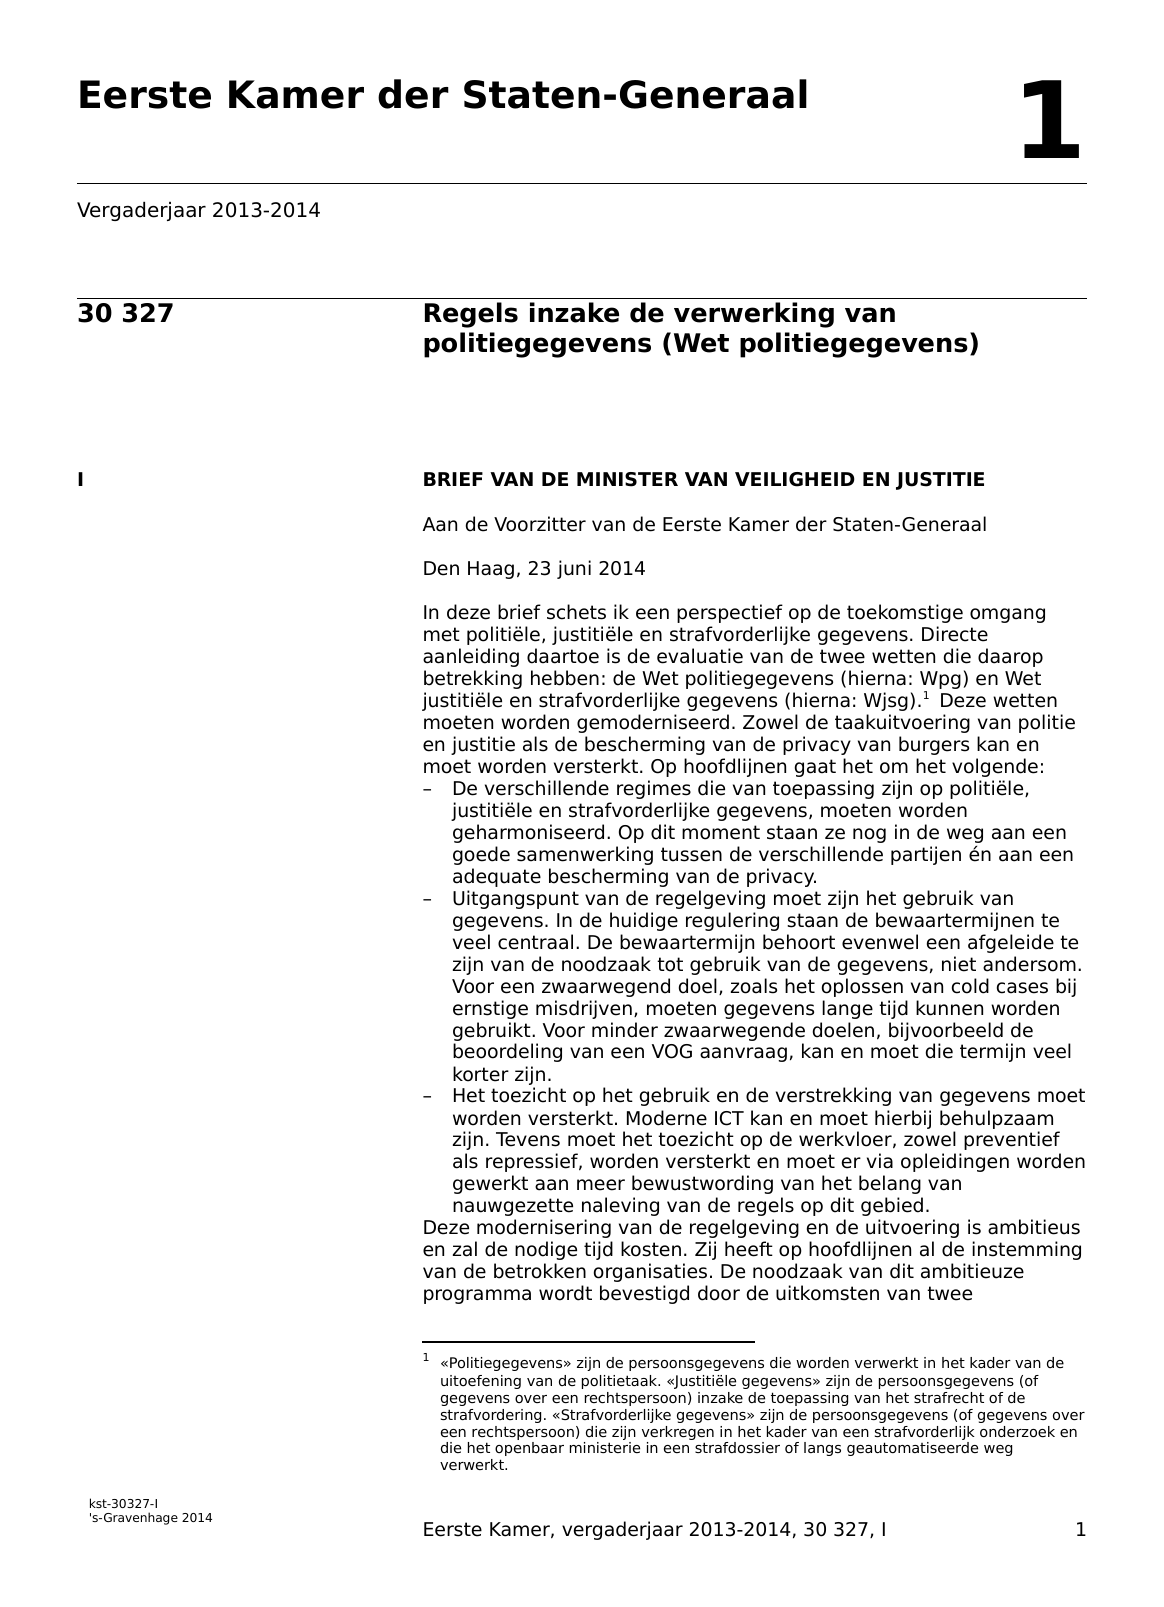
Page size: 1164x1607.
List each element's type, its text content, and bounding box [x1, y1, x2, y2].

text Den Haag, 23 juni 2014 [422, 558, 1087, 580]
text – Uitgangspunt van de regelgeving moet zijn het gebruik van gegevens. In de huidige regulering staan de bewaartermijnen te veel centraal. De bewaartermijn behoort evenwel een afgeleide te zijn van de noodzaak tot gebruik van de gegevens, niet andersom. Voor een zwaarwegend doel, zoals het oplossen van cold cases bij ernstige misdrijven, moeten gegevens lange tijd kunnen worden gebruikt. Voor minder zwaarwegende doelen, bijvoorbeeld de beoordeling van een VOG aanvraag, kan en moet die termijn veel korter zijn. [422, 888, 1087, 1085]
table_header Eerste Kamer der Staten-Generaal [77, 59, 886, 183]
table_cell Vergaderjaar 2013-2014 [77, 184, 1087, 298]
text In deze brief schets ik een perspectief op de toekomstige omgang met politiële, justitiële en strafvorderlijke gegevens. Directe aanleiding daartoe is de evaluatie van de twee wetten die daarop betrekking hebben: de Wet politiegegevens (hierna: Wpg) en Wet justitiële en strafvorderlijke gegevens (hierna: Wjsg). Deze wetten moeten worden gemoderniseerd. Zowel de taakuitvoering van politie en justitie als de bescherming van de privacy van burgers kan en moet worden versterkt. Op hoofdlijnen gaat het om het volgende: [422, 602, 1087, 778]
text 's-Gravenhage 2014 [88, 1511, 323, 1525]
text – Het toezicht op het gebruik en de verstrekking van gegevens moet worden versterkt. Moderne ICT kan en moet hierbij behulpzaam zijn. Tevens moet het toezicht op de werkvloer, zowel preventief als repressief, worden versterkt en moet er via opleidingen worden gewerkt aan meer bewustwording van het belang van nauwgezette naleving van de regels op dit gebied. [422, 1085, 1087, 1217]
text kst-30327-I [88, 1497, 323, 1511]
subtitle 30 327 Regels inzake de verwerking van politiegegevens (Wet politiegegevens) [77, 299, 1087, 358]
table_header 1 [886, 59, 1087, 183]
text Aan de Voorzitter van de Eerste Kamer der Staten-Generaal [422, 513, 1087, 536]
text «Politiegegevens» zijn de persoonsgegevens die worden verwerkt in het kader van de uitoefening van de politietaak. «Justitiële gegevens» zijn de persoonsgegevens (of gegevens over een rechtspersoon) inzake de toepassing van het strafrecht of de strafvordering. «Strafvorderlijke gegevens» zijn de persoonsgegevens (of gegevens over een rechtspersoon) die zijn verkregen in het kader van een strafvorderlijk onderzoek en die het openbaar ministerie in een strafdossier of langs geautomatiseerde weg verwerkt. [422, 1351, 1087, 1474]
text Deze modernisering van de regelgeving en de uitvoering is ambitieus en zal de nodige tijd kosten. Zij heeft op hoofdlijnen al de instemming van de betrokken organisaties. De noodzaak van dit ambitieuze programma wordt bevestigd door de uitkomsten van twee [422, 1217, 1087, 1305]
text – De verschillende regimes die van toepassing zijn op politiële, justitiële en strafvorderlijke gegevens, moeten worden geharmoniseerd. Op dit moment staan ze nog in de weg aan een goede samenwerking tussen de verschillende partijen én aan een adequate bescherming van de privacy. [422, 778, 1087, 888]
subtitle I BRIEF VAN DE MINISTER VAN VEILIGHEID EN JUSTITIE [77, 469, 1087, 491]
